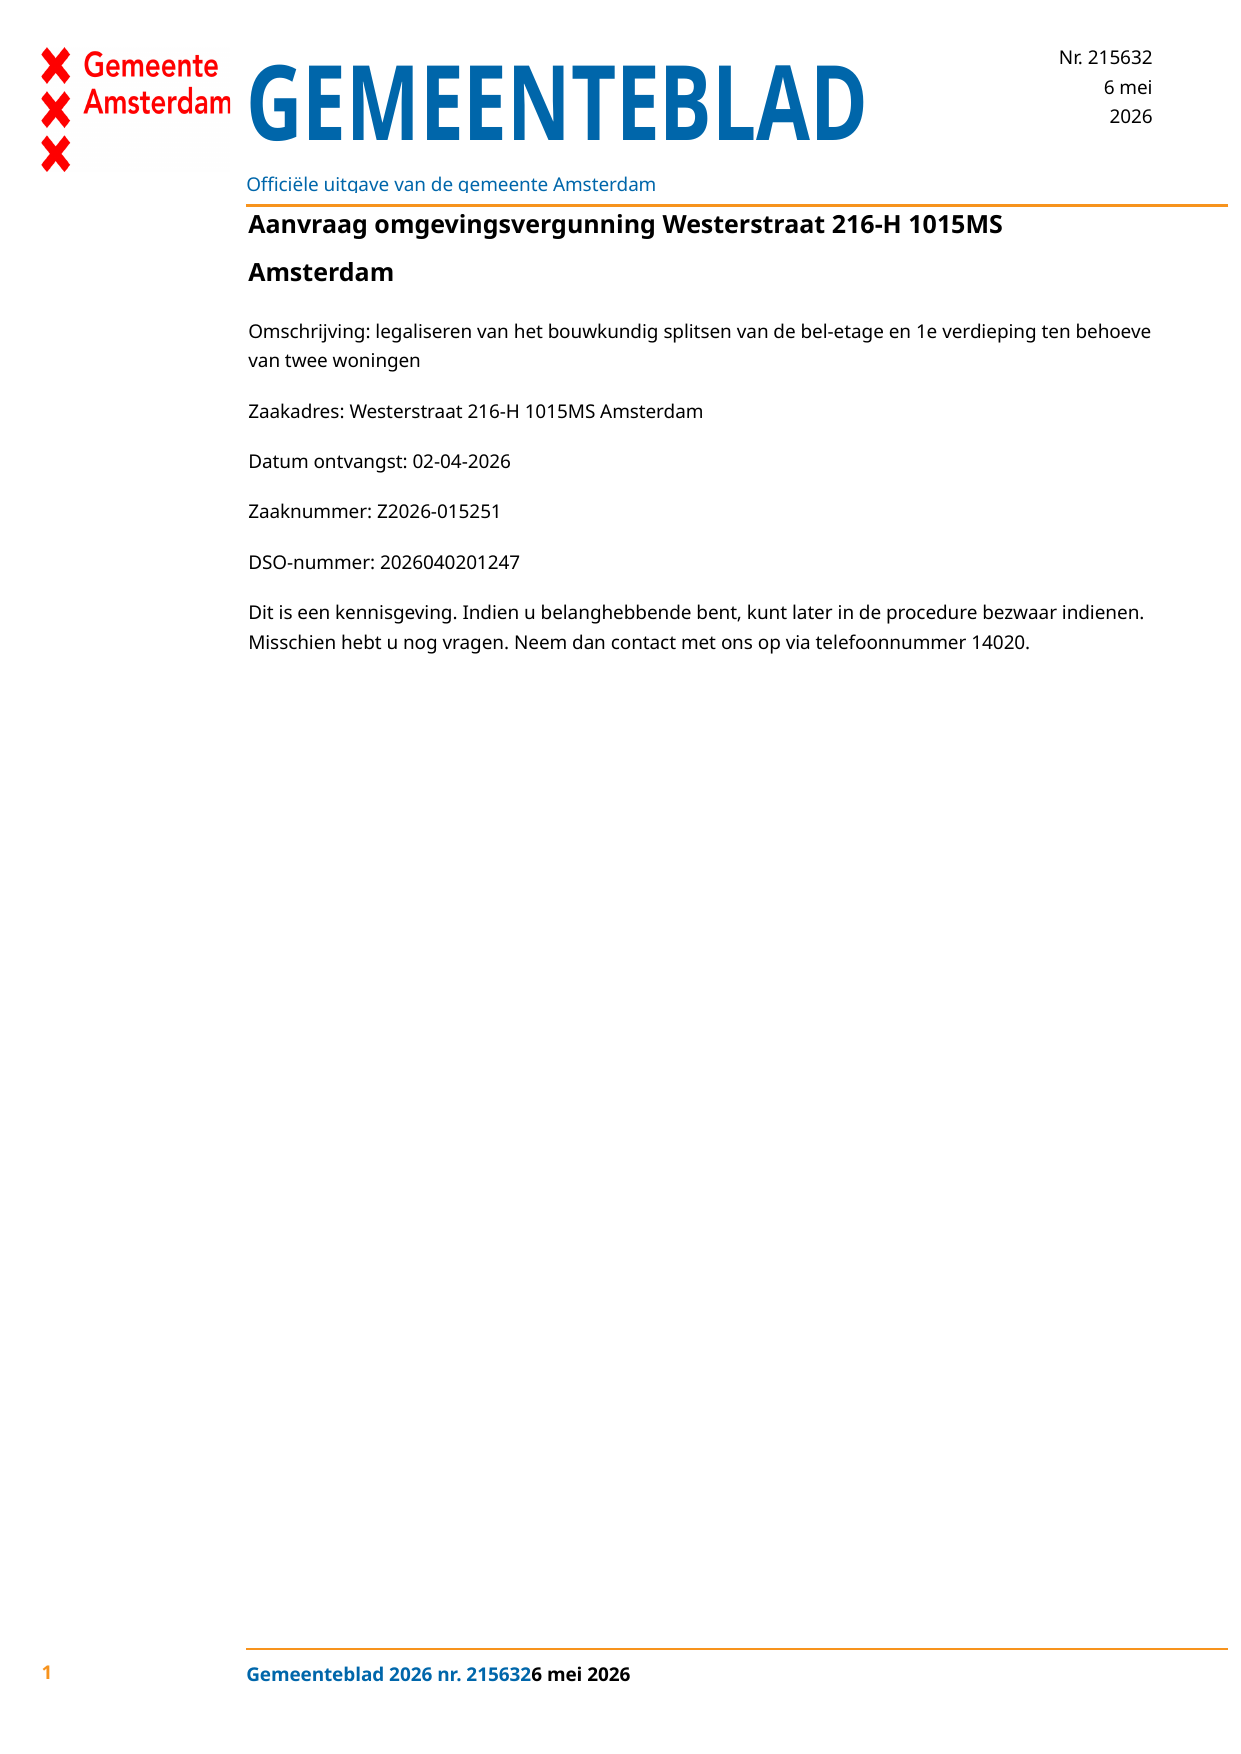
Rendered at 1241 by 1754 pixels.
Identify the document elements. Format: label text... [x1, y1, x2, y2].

picture [41, 47, 231, 172]
text Zaakadres: Westerstraat 216-H 1015MS Amsterdam [248, 398, 1152, 424]
text Omschrijving: legaliseren van het bouwkundig splitsen van de bel-etage en 1e verdieping ten behoeve van twee woningen [248, 318, 1152, 373]
text DSO-nummer: 2026040201247 [248, 549, 1152, 575]
text Dit is een kennisgeving. Indien u belanghebbende bent, kunt later in de procedure bezwaar indienen. Misschien hebt u nog vragen. Neem dan contact met ons op via telefoonnummer 14020. [248, 599, 1152, 655]
text Datum ontvangst: 02-04-2026 [248, 448, 1152, 474]
text Zaaknummer: Z2026-015251 [248, 499, 1152, 524]
text Aanvraag omgevingsvergunning Westerstraat 216-H 1015MS Amsterdam [248, 207, 1152, 288]
